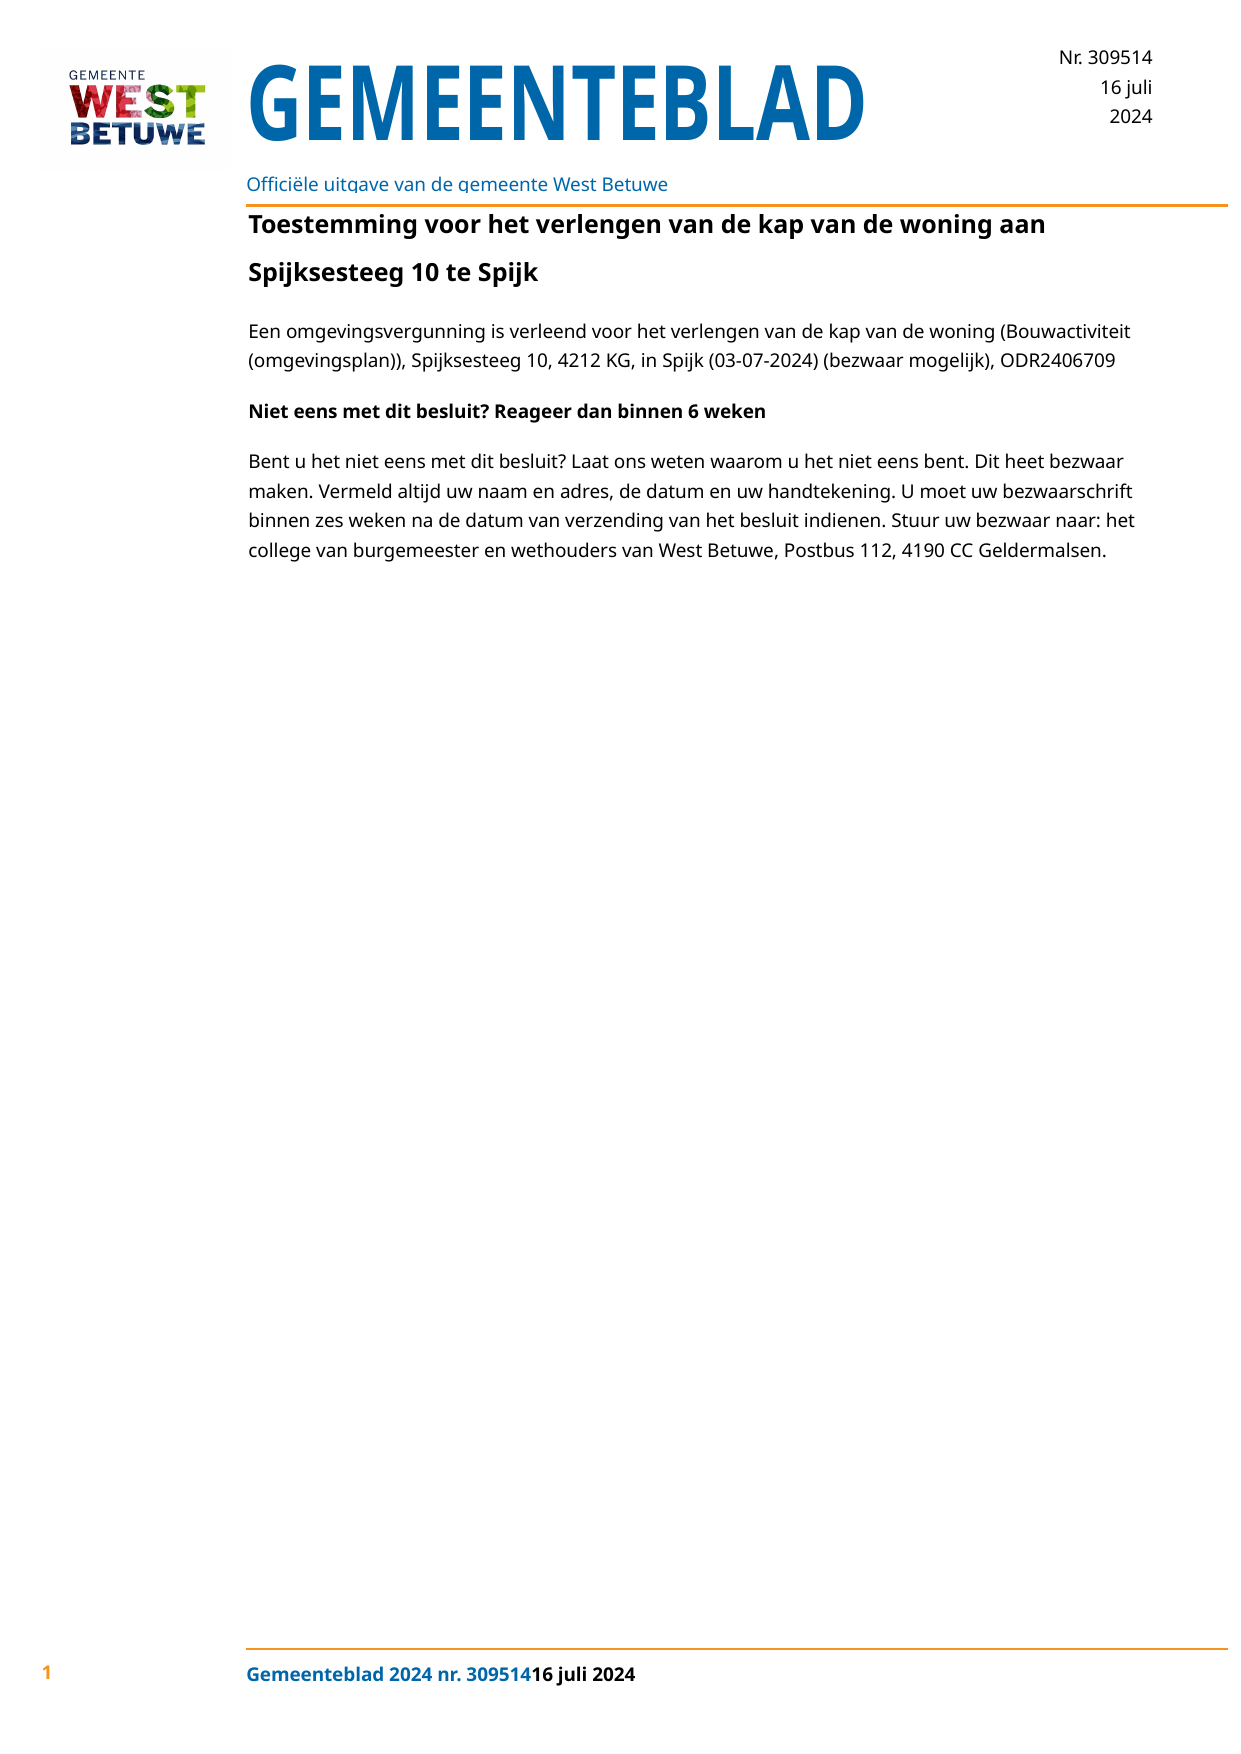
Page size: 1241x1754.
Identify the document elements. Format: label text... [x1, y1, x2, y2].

text Een omgevingsvergunning is verleend voor het verlengen van de kap van de woning (Bouwactiviteit (omgevingsplan)), Spijksesteeg 10, 4212 KG, in Spijk (03-07-2024) (bezwaar mogelijk), ODR2406709 [248, 318, 1152, 373]
text Toestemming voor het verlengen van de kap van de woning aan Spijksesteeg 10 te Spijk [248, 207, 1152, 288]
picture [41, 47, 231, 172]
text Niet eens met dit besluit? Reageer dan binnen 6 weken [248, 398, 1152, 424]
text Bent u het niet eens met dit besluit? Laat ons weten waarom u het niet eens bent. Dit heet bezwaar maken. Vermeld altijd uw naam en adres, de datum en uw handtekening. U moet uw bezwaarschrift binnen zes weken na de datum van verzending van het besluit indienen. Stuur uw bezwaar naar: het college van burgemeester en wethouders van West Betuwe, Postbus 112, 4190 CC Geldermalsen. [248, 448, 1152, 563]
